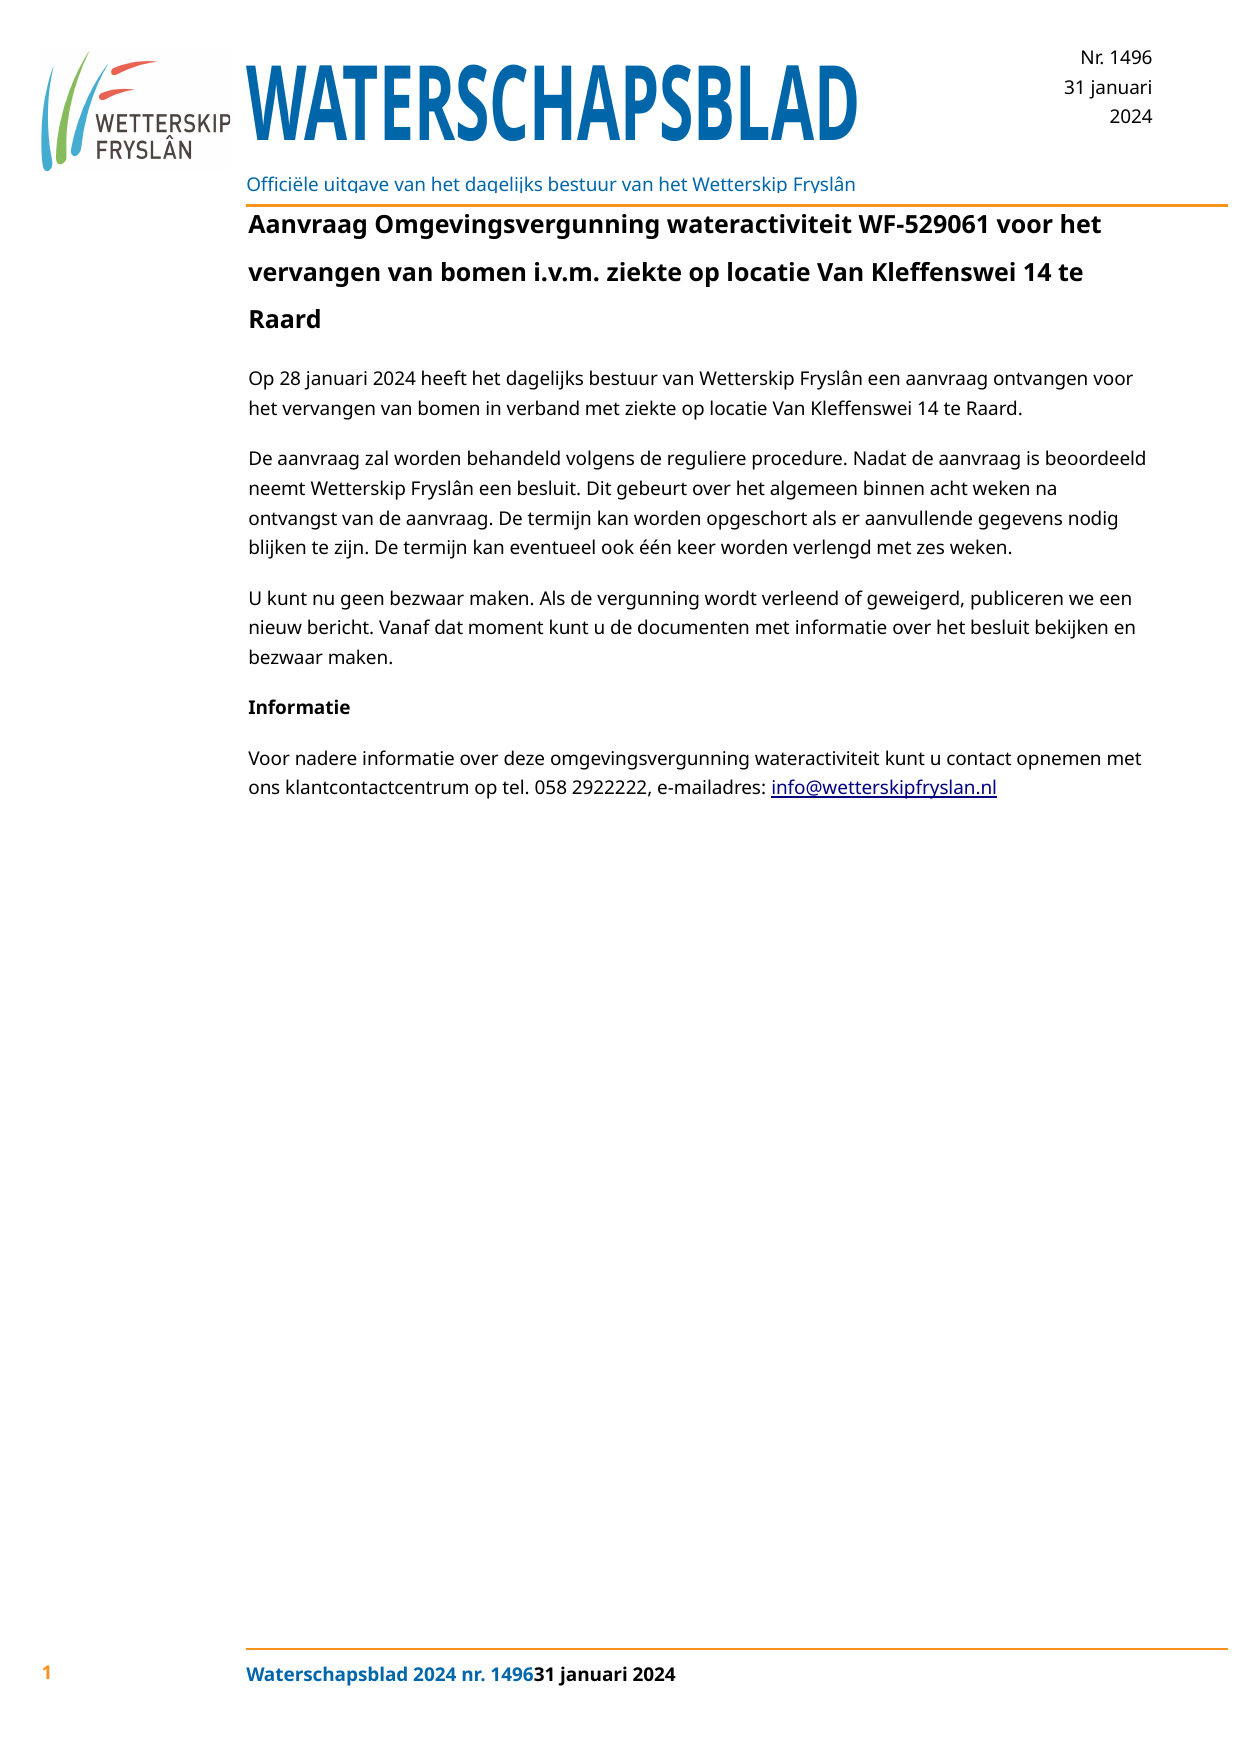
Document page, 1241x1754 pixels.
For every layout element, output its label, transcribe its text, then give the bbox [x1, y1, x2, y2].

text Informatie [248, 694, 1152, 720]
text Op 28 januari 2024 heeft het dagelijks bestuur van Wetterskip Fryslân een aanvraag ontvangen voor het vervangen van bomen in verband met ziekte op locatie Van Kleffenswei 14 te Raard. [248, 366, 1152, 421]
text De aanvraag zal worden behandeld volgens de reguliere procedure. Nadat de aanvraag is beoordeeld neemt Wetterskip Fryslân een besluit. Dit gebeurt over het algemeen binnen acht weken na ontvangst van de aanvraag. De termijn kan worden opgeschort als er aanvullende gegevens nodig blijken te zijn. De termijn kan eventueel ook één keer worden verlengd met zes weken. [248, 446, 1152, 560]
text Aanvraag Omgevingsvergunning wateractiviteit WF-529061 voor het vervangen van bomen i.v.m. ziekte op locatie Van Kleffenswei 14 te Raard [248, 207, 1152, 336]
text U kunt nu geen bezwaar maken. Als de vergunning wordt verleend of geweigerd, publiceren we een nieuw bericht. Vanaf dat moment kunt u de documenten met informatie over het besluit bekijken en bezwaar maken. [248, 585, 1152, 669]
picture [41, 47, 231, 172]
text Voor nadere informatie over deze omgevingsvergunning wateractiviteit kunt u contact opnemen met ons klantcontactcentrum op tel. 058 2922222, e-mailadres: info@wetterskipfryslan.nl [248, 745, 1152, 800]
